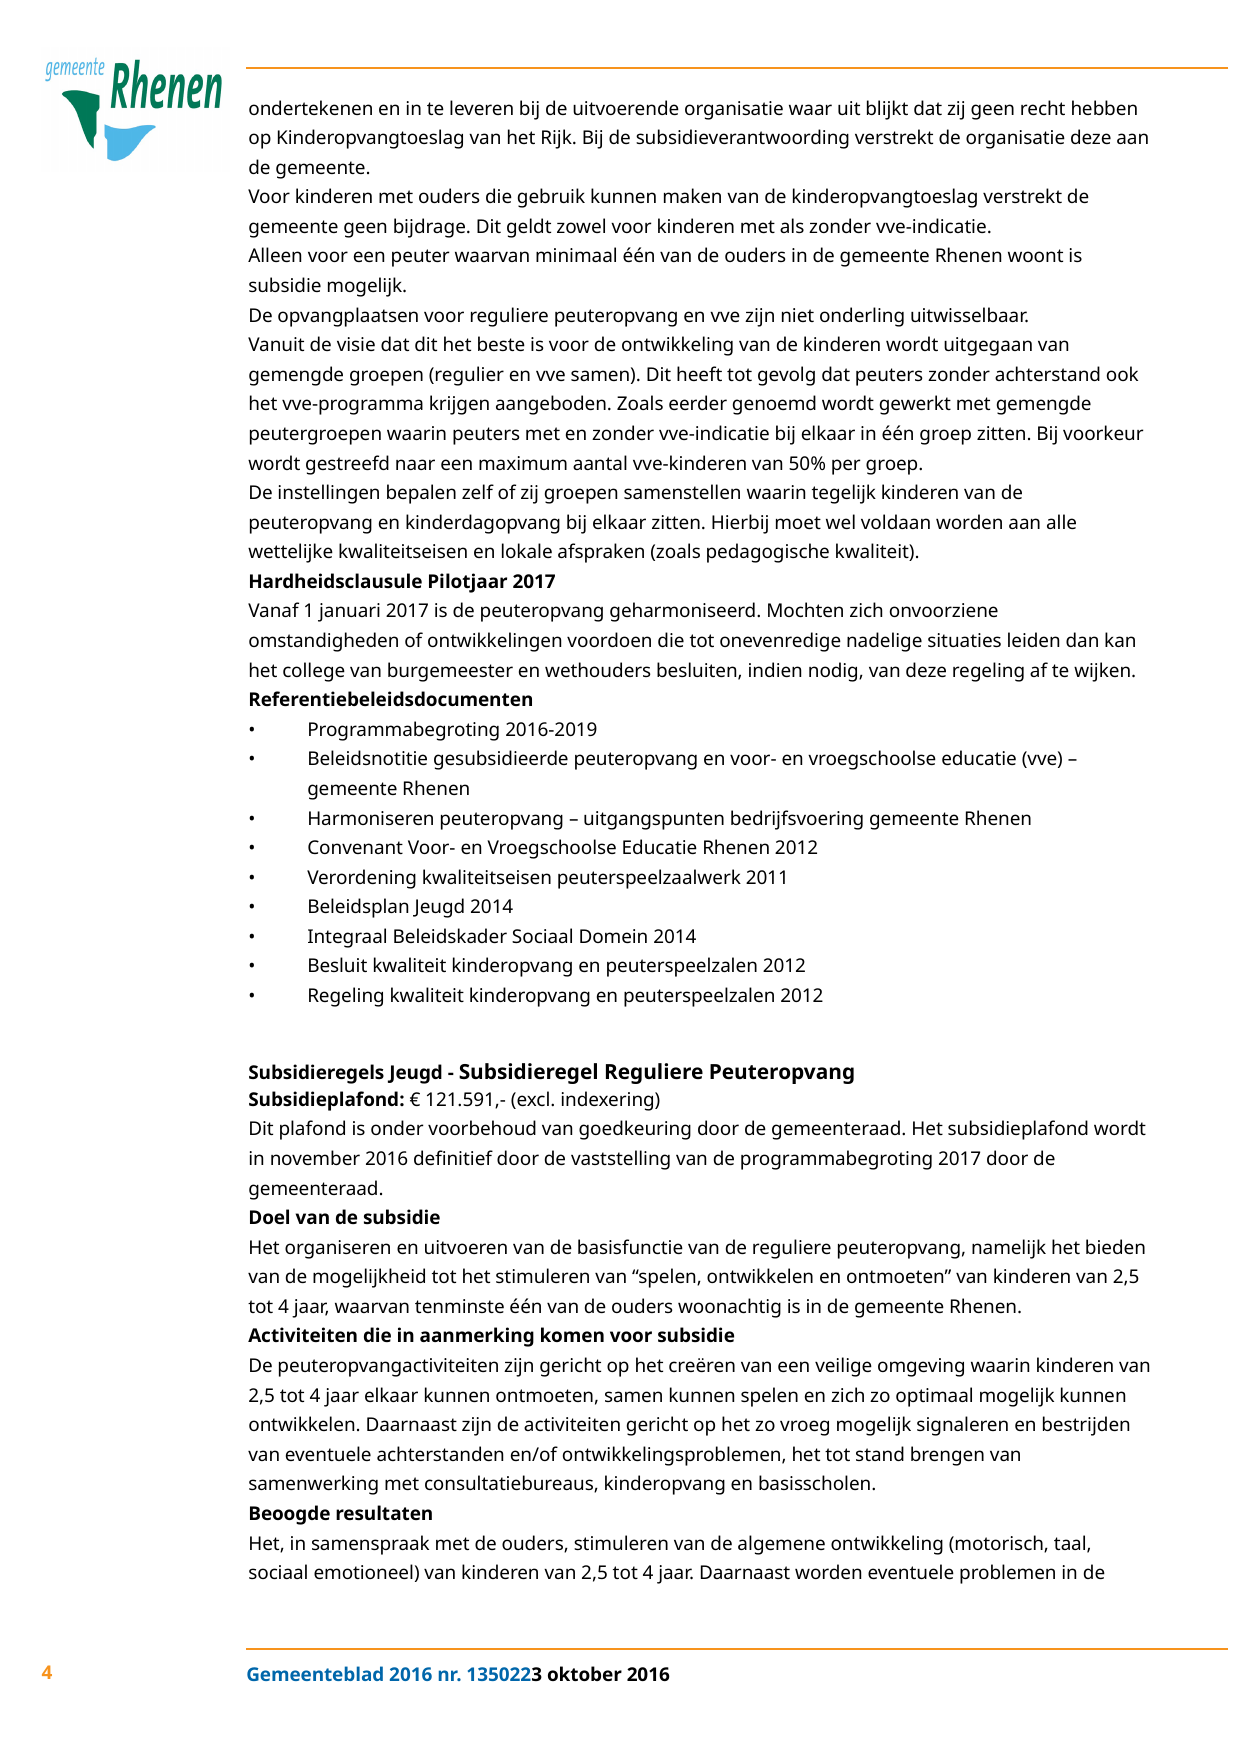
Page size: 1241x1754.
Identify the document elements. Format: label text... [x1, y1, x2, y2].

text De peuteropvangactiviteiten zijn gericht op het creëren van een veilige omgeving waarin kinderen van 2,5 tot 4 jaar elkaar kunnen ontmoeten, samen kunnen spelen en zich zo optimaal mogelijk kunnen ontwikkelen. Daarnaast zijn de activiteiten gericht op het zo vroeg mogelijk signaleren en bestrijden van eventuele achterstanden en/of ontwikkelingsproblemen, het tot stand brengen van samenwerking met consultatiebureaus, kinderopvang en basisscholen. [248, 1352, 1152, 1496]
text Alleen voor een peuter waarvan minimaal één van de ouders in de gemeente Rhenen woont is subsidie mogelijk. [248, 243, 1152, 298]
list Convenant Voor- en Vroegschoolse Educatie Rhenen 2012 [248, 834, 1152, 860]
text Activiteiten die in aanmerking komen voor subsidie [248, 1323, 1152, 1348]
list Regeling kwaliteit kinderopvang en peuterspeelzalen 2012 [248, 982, 1152, 1008]
text ondertekenen en in te leveren bij de uitvoerende organisatie waar uit blijkt dat zij geen recht hebben op Kinderopvangtoeslag van het Rijk. Bij de subsidieverantwoording verstrekt de organisatie deze aan de gemeente. [248, 95, 1152, 180]
text Vanuit de visie dat dit het beste is voor de ontwikkeling van de kinderen wordt uitgegaan van gemengde groepen (regulier en vve samen). Dit heeft tot gevolg dat peuters zonder achterstand ook het vve-programma krijgen aangeboden. Zoals eerder genoemd wordt gewerkt met gemengde peutergroepen waarin peuters met en zonder vve-indicatie bij elkaar in één groep zitten. Bij voorkeur wordt gestreefd naar een maximum aantal vve-kinderen van 50% per groep. [248, 331, 1152, 476]
text Doel van de subsidie [248, 1204, 1152, 1230]
list Besluit kwaliteit kinderopvang en peuterspeelzalen 2012 [248, 953, 1152, 978]
list Beleidsplan Jeugd 2014 [248, 893, 1152, 919]
picture [41, 47, 231, 172]
text Het organiseren en uitvoeren van de basisfunctie van de reguliere peuteropvang, namelijk het bieden van de mogelijkheid tot het stimuleren van “spelen, ontwikkelen en ontmoeten” van kinderen van 2,5 tot 4 jaar, waarvan tenminste één van de ouders woonachtig is in de gemeente Rhenen. [248, 1234, 1152, 1319]
list Beleidsnotitie gesubsidieerde peuteropvang en voor- en vroegschoolse educatie (vve) – gemeente Rhenen [248, 746, 1152, 801]
list Programmabegroting 2016-2019 [248, 716, 1152, 742]
text Referentiebeleidsdocumenten [248, 686, 1152, 712]
text Beoogde resultaten [248, 1500, 1152, 1526]
text Subsidieregels Jeugd - Subsidieregel Reguliere Peuteropvang [248, 1057, 1152, 1086]
list Harmoniseren peuteropvang – uitgangspunten bedrijfsvoering gemeente Rhenen [248, 805, 1152, 831]
text Vanaf 1 januari 2017 is de peuteropvang geharmoniseerd. Mochten zich onvoorziene omstandigheden of ontwikkelingen voordoen die tot onevenredige nadelige situaties leiden dan kan het college van burgemeester en wethouders besluiten, indien nodig, van deze regeling af te wijken. [248, 598, 1152, 683]
list Integraal Beleidskader Sociaal Domein 2014 [248, 923, 1152, 949]
text Dit plafond is onder voorbehoud van goedkeuring door de gemeenteraad. Het subsidieplafond wordt in november 2016 definitief door de vaststelling van de programmabegroting 2017 door de gemeenteraad. [248, 1116, 1152, 1200]
list Verordening kwaliteitseisen peuterspeelzaalwerk 2011 [248, 864, 1152, 890]
text Subsidieplafond: € 121.591,- (excl. indexering) [248, 1086, 1152, 1112]
text Voor kinderen met ouders die gebruik kunnen maken van de kinderopvangtoeslag verstrekt de gemeente geen bijdrage. Dit geldt zowel voor kinderen met als zonder vve-indicatie. [248, 183, 1152, 239]
text De opvangplaatsen voor reguliere peuteropvang en vve zijn niet onderling uitwisselbaar. [248, 302, 1152, 328]
text De instellingen bepalen zelf of zij groepen samenstellen waarin tegelijk kinderen van de peuteropvang en kinderdagopvang bij elkaar zitten. Hierbij moet wel voldaan worden aan alle wettelijke kwaliteitseisen en lokale afspraken (zoals pedagogische kwaliteit). [248, 479, 1152, 564]
text Het, in samenspraak met de ouders, stimuleren van de algemene ontwikkeling (motorisch, taal, sociaal emotioneel) van kinderen van 2,5 tot 4 jaar. Daarnaast worden eventuele problemen in de [248, 1530, 1152, 1585]
text Hardheidsclausule Pilotjaar 2017 [248, 568, 1152, 594]
